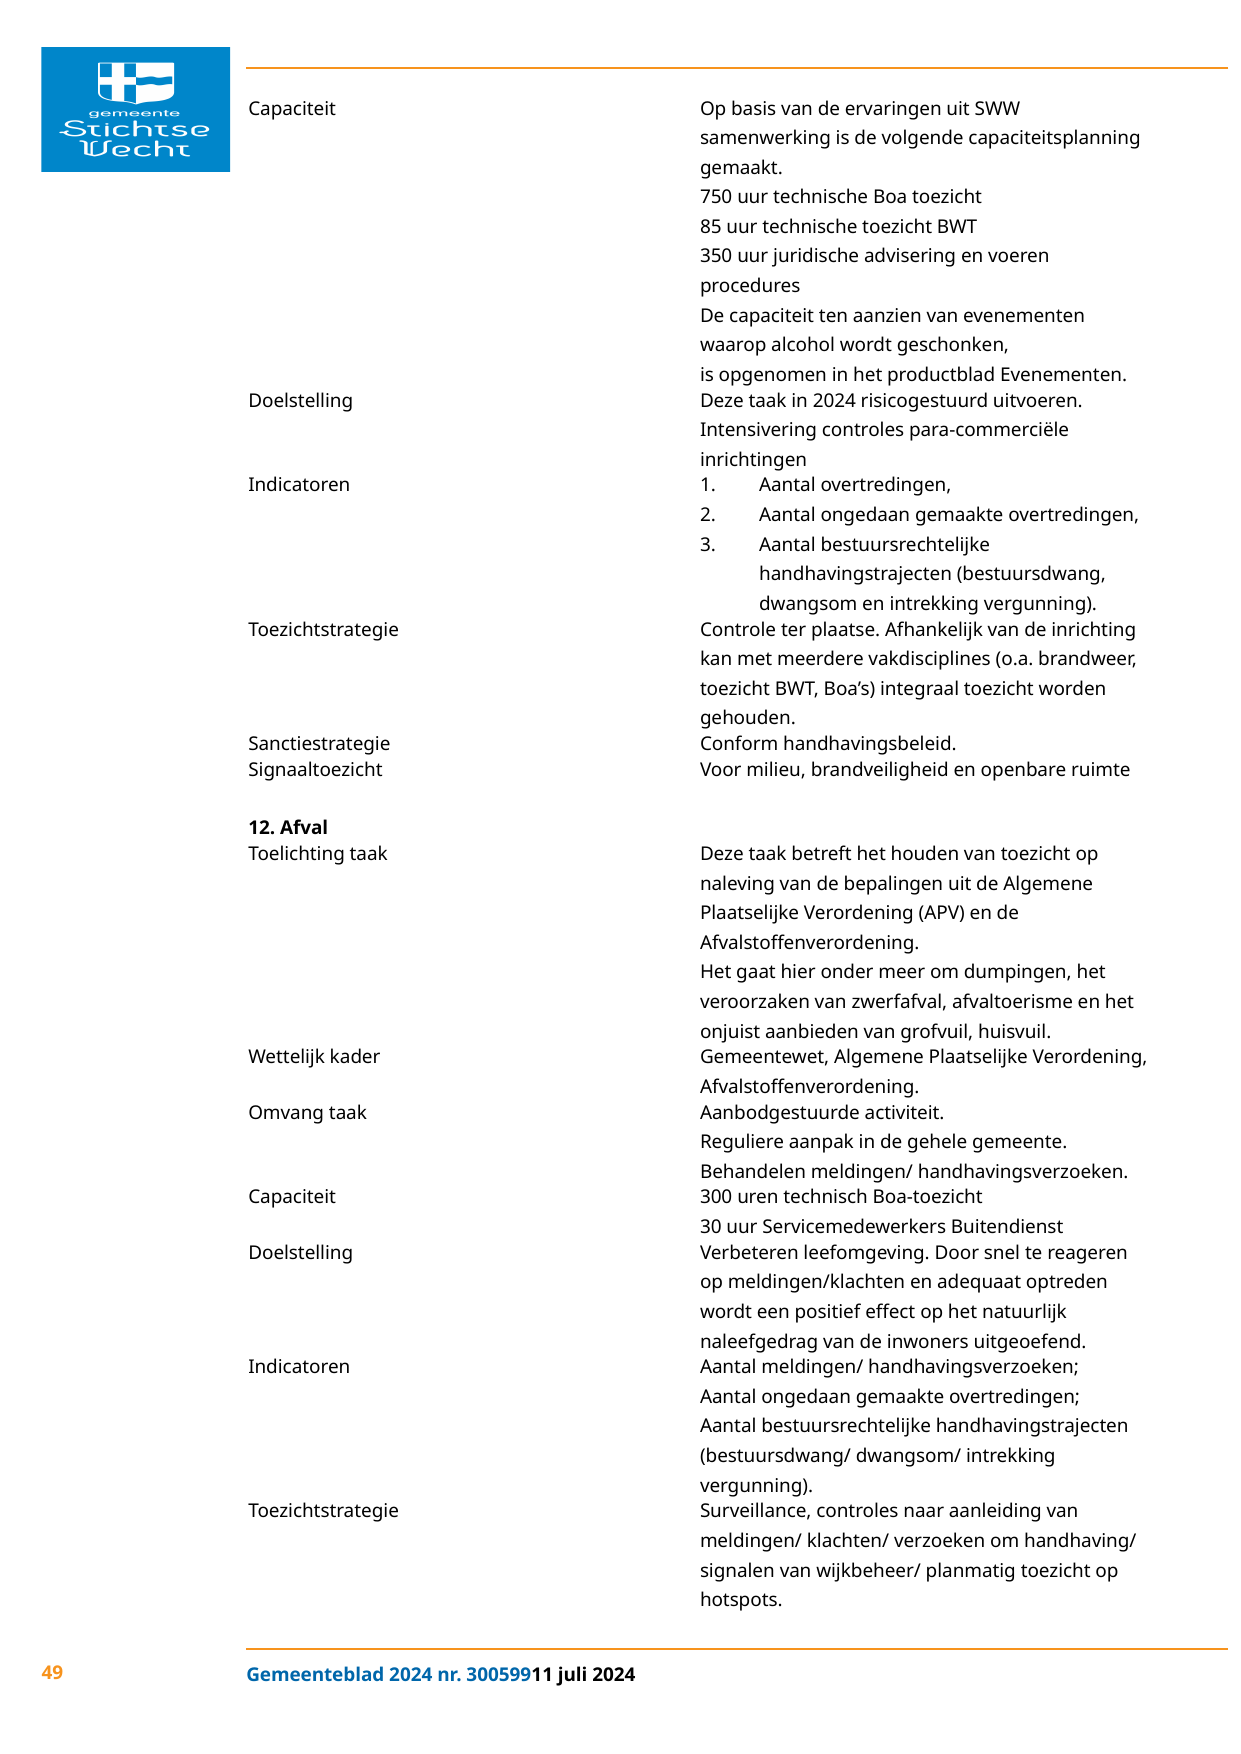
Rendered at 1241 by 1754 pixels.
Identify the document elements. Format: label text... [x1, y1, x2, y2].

table_cell 300 uren technisch Boa-toezicht 30 uur Servicemedewerkers Buitendienst [700, 1184, 1152, 1239]
table_cell Gemeentewet, Algemene Plaatselijke Verordening, Afvalstoffenverordening. [700, 1044, 1152, 1099]
table_cell Indicatoren [248, 472, 700, 616]
table_cell Toelichting taak [248, 840, 700, 1043]
table_cell Surveillance, controles naar aanleiding van meldingen/ klachten/ verzoeken om handhaving/ signalen van wijkbeheer/ planmatig toezicht op hotspots. [700, 1498, 1152, 1612]
table_cell Aantal overtredingen, Aantal ongedaan gemaakte overtredingen, Aantal bestuursrechtelijke handhavingstrajecten (bestuursdwang, dwangsom en intrekking vergunning). [700, 472, 1152, 616]
table_header 12. Afval [248, 815, 700, 840]
table_cell Verbeteren leefomgeving. Door snel te reageren op meldingen/klachten en adequaat optreden wordt een positief effect op het natuurlijk naleefgedrag van de inwoners uitgeoefend. [700, 1239, 1152, 1353]
table_cell Doelstelling [248, 1239, 700, 1353]
table_cell Controle ter plaatse. Afhankelijk van de inrichting kan met meerdere vakdisciplines (o.a. brandweer, toezicht BWT, Boa’s) integraal toezicht worden gehouden. [700, 616, 1152, 730]
picture [99, 63, 135, 101]
table_cell Aanbodgestuurde activiteit. Reguliere aanpak in de gehele gemeente. Behandelen meldingen/ handhavingsverzoeken. [700, 1099, 1152, 1184]
table_cell Toezichtstrategie [248, 1498, 700, 1612]
table_cell Indicatoren [248, 1354, 700, 1498]
table_cell Doelstelling [248, 387, 700, 472]
table_cell Signaaltoezicht [248, 756, 700, 782]
table_cell Toezichtstrategie [248, 616, 700, 730]
table_cell Capaciteit [248, 95, 700, 387]
table_cell Sanctiestrategie [248, 730, 700, 756]
table_cell Voor milieu, brandveiligheid en openbare ruimte [700, 756, 1152, 782]
table_cell Conform handhavingsbeleid. [700, 730, 1152, 756]
table_cell Aantal meldingen/ handhavingsverzoeken; Aantal ongedaan gemaakte overtredingen; Aantal bestuursrechtelijke handhavingstrajecten (bestuursdwang/ dwangsom/ intrekking vergunning). [700, 1354, 1152, 1498]
table_cell Op basis van de ervaringen uit SWW samenwerking is de volgende capaciteitsplanning gemaakt. 750 uur technische Boa toezicht 85 uur technische toezicht BWT 350 uur juridische advisering en voeren procedures De capaciteit ten aanzien van evenementen waarop alcohol wordt geschonken, is opgenomen in het productblad Evenementen. [700, 95, 1152, 387]
picture [137, 63, 174, 103]
table_cell Capaciteit [248, 1184, 700, 1239]
table_cell Deze taak betreft het houden van toezicht op naleving van de bepalingen uit de Algemene Plaatselijke Verordening (APV) en de Afvalstoffenverordening. Het gaat hier onder meer om dumpingen, het veroorzaken van zwerfafval, afvaltoerisme en het onjuist aanbieden van grofvuil, huisvuil. [700, 840, 1152, 1043]
table_header [700, 815, 1152, 840]
table_cell Wettelijk kader [248, 1044, 700, 1099]
table_cell Deze taak in 2024 risicogestuurd uitvoeren. Intensivering controles para-commerciële inrichtingen [700, 387, 1152, 472]
table_cell Omvang taak [248, 1099, 700, 1184]
